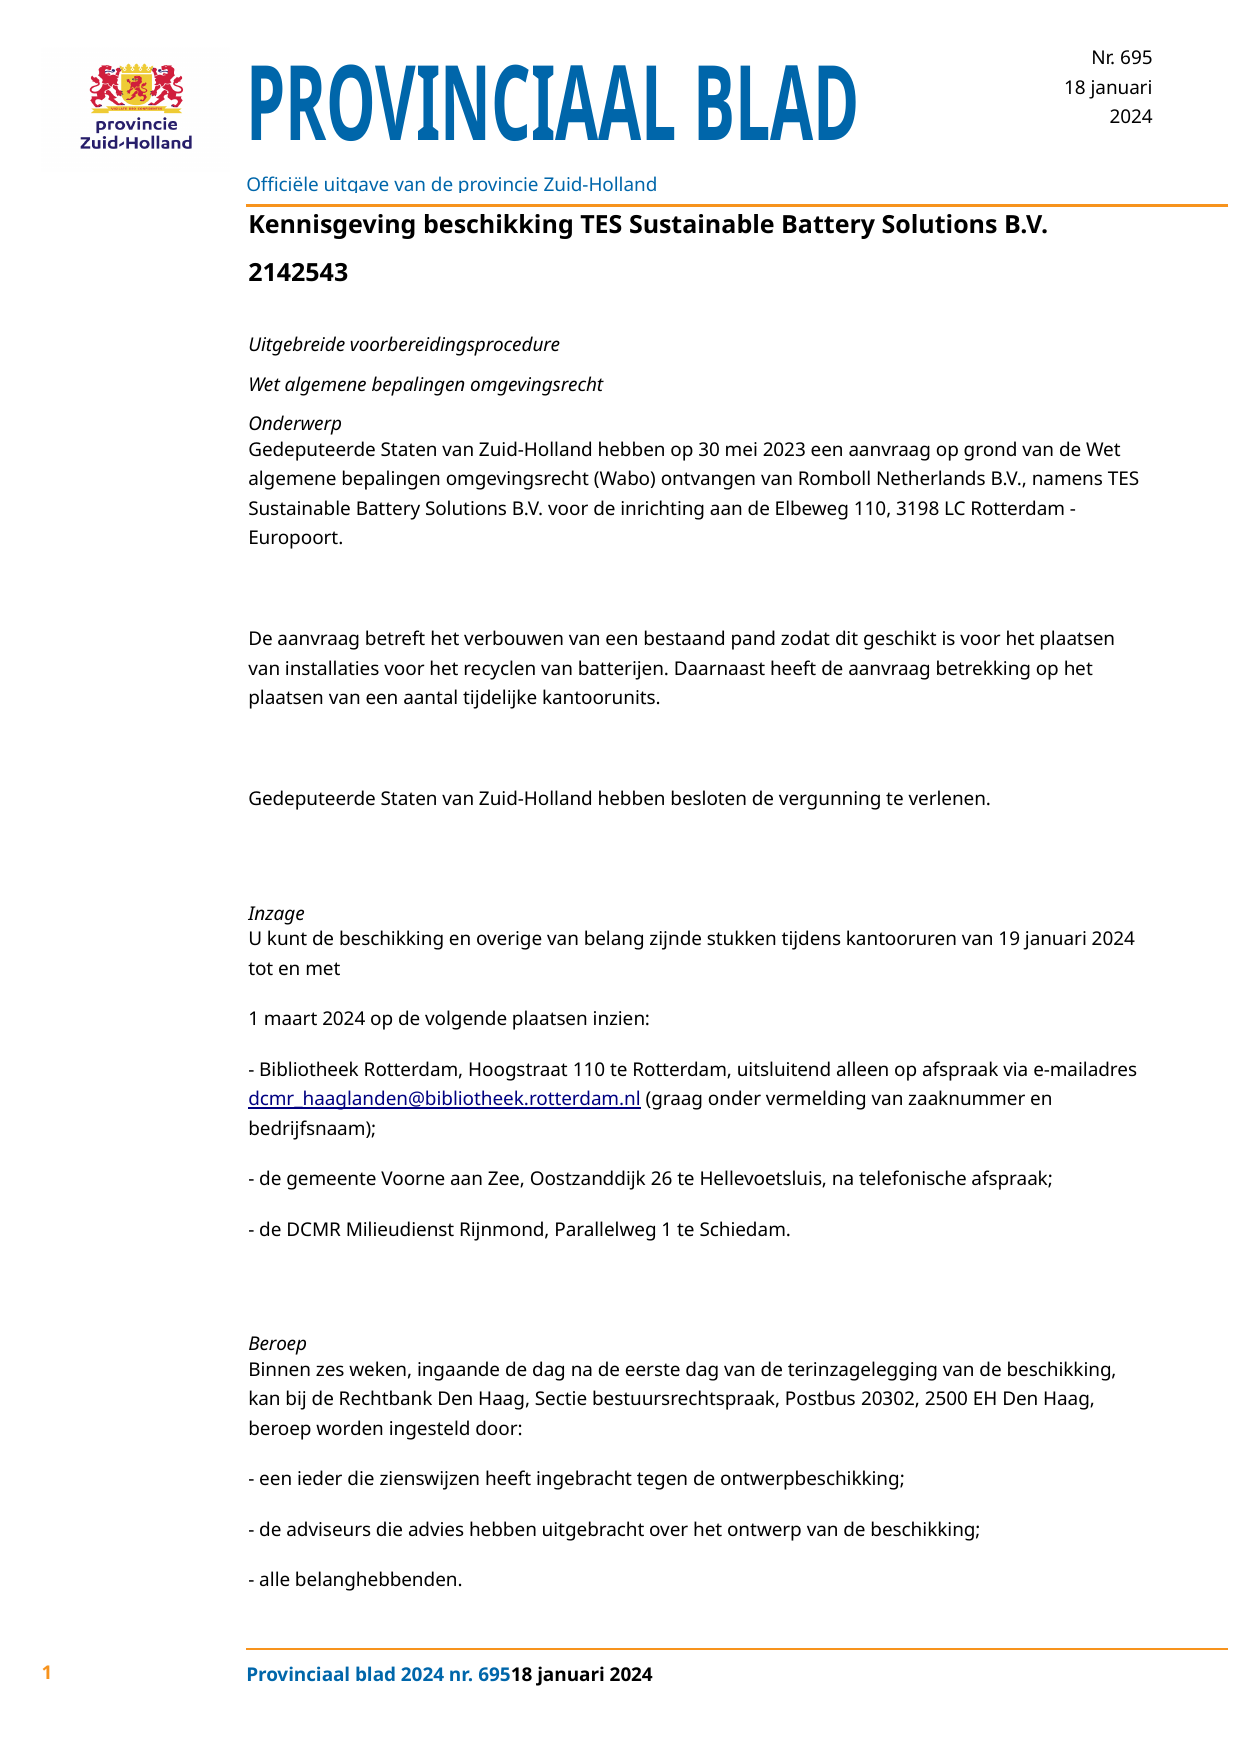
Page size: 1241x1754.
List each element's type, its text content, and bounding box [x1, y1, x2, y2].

text - Bibliotheek Rotterdam, Hoogstraat 110 te Rotterdam, uitsluitend alleen op afspraak via e-mailadres dcmr_haaglanden@bibliotheek.rotterdam.nl (graag onder vermelding van zaaknummer en bedrijfsnaam); [248, 1056, 1152, 1141]
text Onderwerp [248, 410, 1152, 436]
text U kunt de beschikking en overige van belang zijnde stukken tijdens kantooruren van 19 januari 2024 tot en met [248, 925, 1152, 981]
text - de adviseurs die advies hebben uitgebracht over het ontwerp van de beschikking; [248, 1516, 1152, 1542]
text 1 maart 2024 op de volgende plaatsen inzien: [248, 1005, 1152, 1031]
text - de DCMR Milieudienst Rijnmond, Parallelweg 1 te Schiedam. [248, 1216, 1152, 1242]
text Wet algemene bepalingen omgevingsrecht [248, 371, 1152, 396]
text Inzage [248, 900, 1152, 925]
text Kennisgeving beschikking TES Sustainable Battery Solutions B.V. 2142543 [248, 207, 1152, 288]
text Beroep [248, 1330, 1152, 1356]
text De aanvraag betreft het verbouwen van een bestaand pand zodat dit geschikt is voor het plaatsen van installaties voor het recyclen van batterijen. Daarnaast heeft de aanvraag betrekking op het plaatsen van een aantal tijdelijke kantoorunits. [248, 625, 1152, 710]
text Gedeputeerde Staten van Zuid-Holland hebben besloten de vergunning te verlenen. [248, 785, 1152, 811]
text - alle belanghebbenden. [248, 1566, 1152, 1592]
text - een ieder die zienswijzen heeft ingebracht tegen de ontwerpbeschikking; [248, 1466, 1152, 1491]
text Uitgebreide voorbereidingsprocedure [248, 331, 1152, 357]
text Gedeputeerde Staten van Zuid-Holland hebben op 30 mei 2023 een aanvraag op grond van de Wet algemene bepalingen omgevingsrecht (Wabo) ontvangen van Romboll Netherlands B.V., namens TES Sustainable Battery Solutions B.V. voor de inrichting aan de Elbeweg 110, 3198 LC Rotterdam - Europoort. [248, 436, 1152, 550]
text - de gemeente Voorne aan Zee, Oostzanddijk 26 te Hellevoetsluis, na telefonische afspraak; [248, 1165, 1152, 1191]
text Binnen zes weken, ingaande de dag na de eerste dag van de terinzagelegging van de beschikking, kan bij de Rechtbank Den Haag, Sectie bestuursrechtspraak, Postbus 20302, 2500 EH Den Haag, beroep worden ingesteld door: [248, 1356, 1152, 1441]
picture [41, 47, 231, 172]
